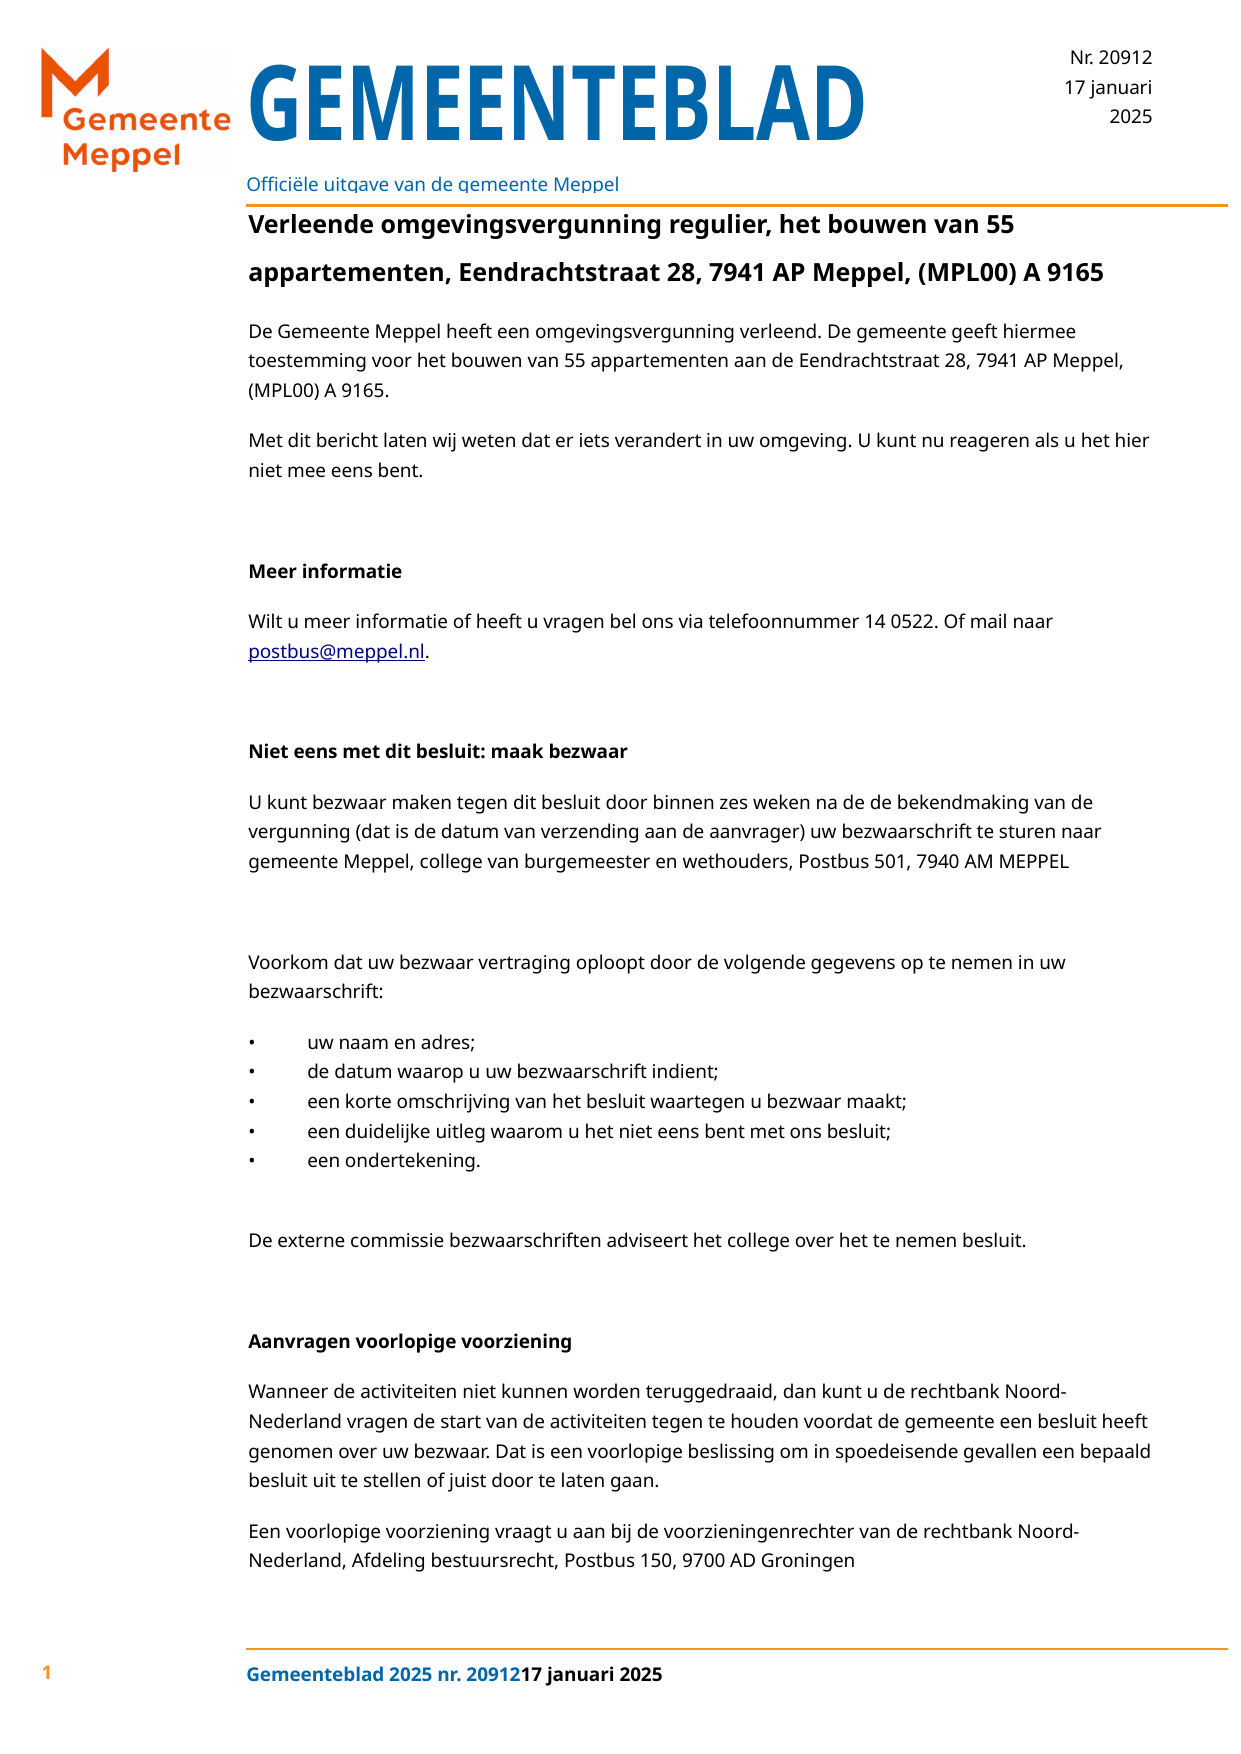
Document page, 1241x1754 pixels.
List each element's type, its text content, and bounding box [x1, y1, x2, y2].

list de datum waarop u uw bezwaarschrift indient; [248, 1059, 1152, 1084]
text Voorkom dat uw bezwaar vertraging oploopt door de volgende gegevens op te nemen in uw bezwaarschrift: [248, 949, 1152, 1004]
text Verleende omgevingsvergunning regulier, het bouwen van 55 appartementen, Eendrachtstraat 28, 7941 AP Meppel, (MPL00) A 9165 [248, 207, 1152, 288]
text Met dit bericht laten wij weten dat er iets verandert in uw omgeving. U kunt nu reageren als u het hier niet mee eens bent. [248, 427, 1152, 483]
picture [41, 47, 231, 172]
text Een voorlopige voorziening vraagt u aan bij de voorzieningenrechter van de rechtbank Noord-Nederland, Afdeling bestuursrecht, Postbus 150, 9700 AD Groningen [248, 1518, 1152, 1573]
text Niet eens met dit besluit: maak bezwaar [248, 739, 1152, 764]
text Meer informatie [248, 558, 1152, 584]
list een duidelijke uitleg waarom u het niet eens bent met ons besluit; [248, 1118, 1152, 1144]
list uw naam en adres; [248, 1029, 1152, 1055]
text Wanneer de activiteiten niet kunnen worden teruggedraaid, dan kunt u de rechtbank Noord-Nederland vragen de start van de activiteiten tegen te houden voordat de gemeente een besluit heeft genomen over uw bezwaar. Dat is een voorlopige beslissing om in spoedeisende gevallen een bepaald besluit uit te stellen of juist door te laten gaan. [248, 1379, 1152, 1493]
text U kunt bezwaar maken tegen dit besluit door binnen zes weken na de de bekendmaking van de vergunning (dat is de datum van verzending aan de aanvrager) uw bezwaarschrift te sturen naar gemeente Meppel, college van burgemeester en wethouders, Postbus 501, 7940 AM MEPPEL [248, 789, 1152, 874]
text Aanvragen voorlopige voorziening [248, 1328, 1152, 1354]
text Wilt u meer informatie of heeft u vragen bel ons via telefoonnummer 14 0522. Of mail naar postbus@meppel.nl. [248, 608, 1152, 664]
list een ondertekening. [248, 1147, 1152, 1173]
text De externe commissie bezwaarschriften adviseert het college over het te nemen besluit. [248, 1227, 1152, 1253]
text De Gemeente Meppel heeft een omgevingsvergunning verleend. De gemeente geeft hiermee toestemming voor het bouwen van 55 appartementen aan de Eendrachtstraat 28, 7941 AP Meppel, (MPL00) A 9165. [248, 318, 1152, 403]
list een korte omschrijving van het besluit waartegen u bezwaar maakt; [248, 1088, 1152, 1114]
